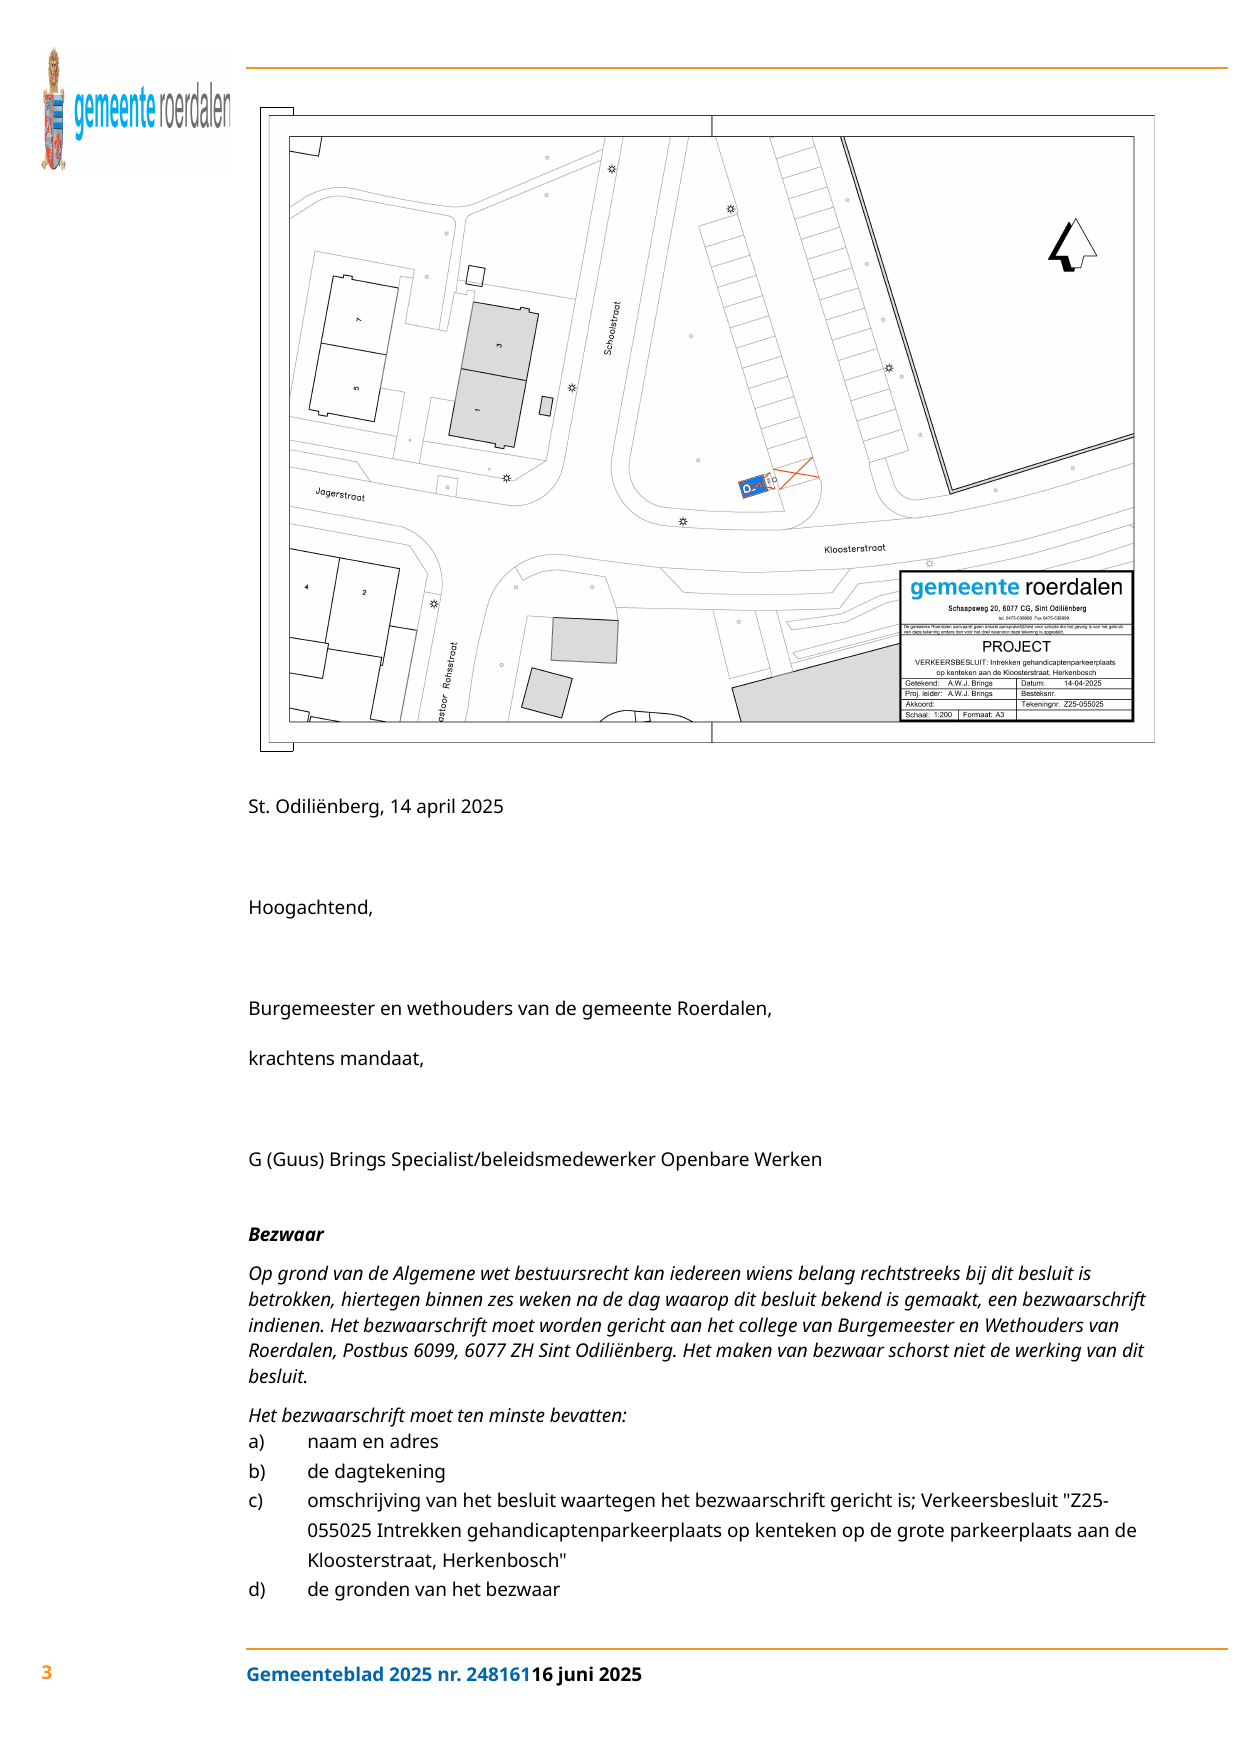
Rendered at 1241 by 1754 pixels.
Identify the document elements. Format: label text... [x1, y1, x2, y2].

picture [41, 47, 231, 172]
text Hoogachtend, [248, 894, 1152, 920]
text Op grond van de Algemene wet bestuursrecht kan iedereen wiens belang rechtstreeks bij dit besluit is betrokken, hiertegen binnen zes weken na de dag waarop dit besluit bekend is gemaakt, een bezwaarschrift indienen. Het bezwaarschrift moet worden gericht aan het college van Burgemeester en Wethouders van Roerdalen, Postbus 6099, 6077 ZH Sint Odiliënberg. Het maken van bezwaar schorst niet de werking van dit besluit. [248, 1261, 1152, 1389]
picture [268, 115, 1155, 743]
list de gronden van het bezwaar [248, 1576, 1152, 1602]
text St. Odiliënberg, 14 april 2025 [248, 793, 1152, 819]
text krachtens mandaat, [248, 1045, 1152, 1071]
text Het bezwaarschrift moet ten minste bevatten: [248, 1403, 1152, 1428]
list omschrijving van het besluit waartegen het bezwaarschrift gericht is; Verkeersbesluit "Z25-055025 Intrekken gehandicaptenparkeerplaats op kenteken op de grote parkeerplaats aan de Kloosterstraat, Herkenbosch" [248, 1488, 1152, 1572]
list naam en adres [248, 1428, 1152, 1454]
text G (Guus) Brings Specialist/beleidsmedewerker Openbare Werken [248, 1146, 1152, 1172]
text Burgemeester en wethouders van de gemeente Roerdalen, [248, 995, 1152, 1021]
text Bezwaar [248, 1221, 1152, 1247]
list de dagtekening [248, 1458, 1152, 1484]
